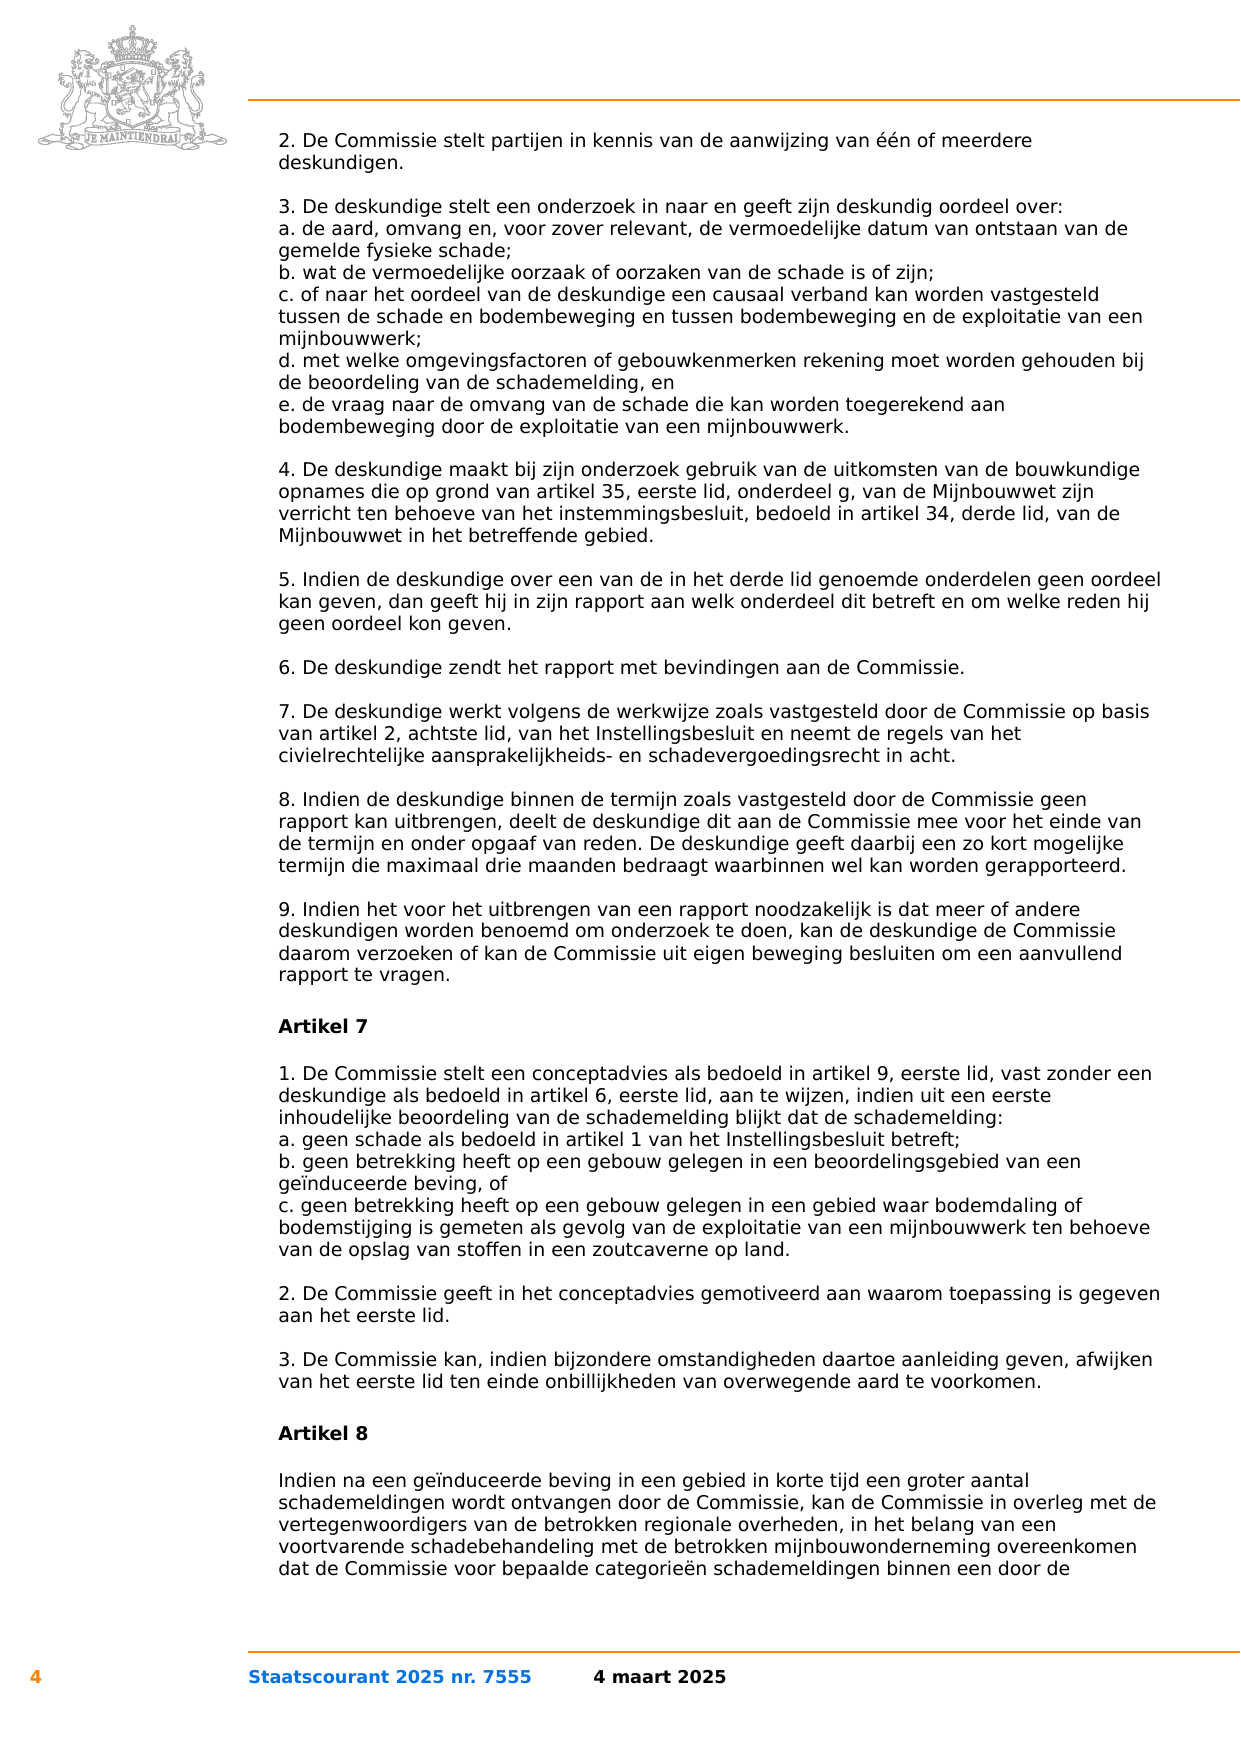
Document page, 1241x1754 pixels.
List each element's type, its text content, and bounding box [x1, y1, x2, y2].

text b. wat de vermoedelijke oorzaak of oorzaken van de schade is of zijn; [278, 262, 1163, 284]
picture [38, 25, 227, 150]
text 9. Indien het voor het uitbrengen van een rapport noodzakelijk is dat meer of andere deskundigen worden benoemd om onderzoek te doen, kan de deskundige de Commissie daarom verzoeken of kan de Commissie uit eigen beweging besluiten om een aanvullend rapport te vragen. [278, 898, 1163, 986]
text c. of naar het oordeel van de deskundige een causaal verband kan worden vastgesteld tussen de schade en bodembeweging en tussen bodembeweging en de exploitatie van een mijnbouwwerk; [278, 284, 1163, 349]
text c. geen betrekking heeft op een gebouw gelegen in een gebied waar bodemdaling of bodemstijging is gemeten als gevolg van de exploitatie van een mijnbouwwerk ten behoeve van de opslag van stoffen in een zoutcaverne op land. [278, 1195, 1163, 1261]
text 3. De deskundige stelt een onderzoek in naar en geeft zijn deskundig oordeel over: [278, 196, 1163, 218]
text 2. De Commissie stelt partijen in kennis van de aanwijzing van één of meerdere deskundigen. [278, 130, 1163, 174]
text a. geen schade als bedoeld in artikel 1 van het Instellingsbesluit betreft; [278, 1129, 1163, 1151]
text b. geen betrekking heeft op een gebouw gelegen in een beoordelingsgebied van een geïnduceerde beving, of [278, 1151, 1163, 1195]
text 8. Indien de deskundige binnen de termijn zoals vastgesteld door de Commissie geen rapport kan uitbrengen, deelt de deskundige dit aan de Commissie mee voor het einde van de termijn en onder opgaaf van reden. De deskundige geeft daarbij een zo kort mogelijke termijn die maximaal drie maanden bedraagt waarbinnen wel kan worden gerapporteerd. [278, 789, 1163, 877]
text e. de vraag naar de omvang van de schade die kan worden toegerekend aan bodembeweging door de exploitatie van een mijnbouwwerk. [278, 393, 1163, 437]
text 1. De Commissie stelt een conceptadvies als bedoeld in artikel 9, eerste lid, vast zonder een deskundige als bedoeld in artikel 6, eerste lid, aan te wijzen, indien uit een eerste inhoudelijke beoordeling van de schademelding blijkt dat de schademelding: [278, 1063, 1163, 1129]
subtitle Artikel 7 [278, 1016, 1163, 1038]
text 6. De deskundige zendt het rapport met bevindingen aan de Commissie. [278, 657, 1163, 679]
text 3. De Commissie kan, indien bijzondere omstandigheden daartoe aanleiding geven, afwijken van het eerste lid ten einde onbillijkheden van overwegende aard te voorkomen. [278, 1349, 1163, 1393]
text d. met welke omgevingsfactoren of gebouwkenmerken rekening moet worden gehouden bij de beoordeling van de schademelding, en [278, 349, 1163, 393]
subtitle Artikel 8 [278, 1423, 1163, 1445]
text 7. De deskundige werkt volgens de werkwijze zoals vastgesteld door de Commissie op basis van artikel 2, achtste lid, van het Instellingsbesluit en neemt de regels van het civielrechtelijke aansprakelijkheids- en schadevergoedingsrecht in acht. [278, 701, 1163, 767]
text 5. Indien de deskundige over een van de in het derde lid genoemde onderdelen geen oordeel kan geven, dan geeft hij in zijn rapport aan welk onderdeel dit betreft en om welke reden hij geen oordeel kon geven. [278, 569, 1163, 635]
text a. de aard, omvang en, voor zover relevant, de vermoedelijke datum van ontstaan van de gemelde fysieke schade; [278, 218, 1163, 262]
text Indien na een geïnduceerde beving in een gebied in korte tijd een groter aantal schademeldingen wordt ontvangen door de Commissie, kan de Commissie in overleg met de vertegenwoordigers van de betrokken regionale overheden, in het belang van een voortvarende schadebehandeling met de betrokken mijnbouwonderneming overeenkomen dat de Commissie voor bepaalde categorieën schademeldingen binnen een door de [278, 1470, 1163, 1580]
text 4. De deskundige maakt bij zijn onderzoek gebruik van de uitkomsten van de bouwkundige opnames die op grond van artikel 35, eerste lid, onderdeel g, van de Mijnbouwwet zijn verricht ten behoeve van het instemmingsbesluit, bedoeld in artikel 34, derde lid, van de Mijnbouwwet in het betreffende gebied. [278, 459, 1163, 547]
text 2. De Commissie geeft in het conceptadvies gemotiveerd aan waarom toepassing is gegeven aan het eerste lid. [278, 1283, 1163, 1327]
